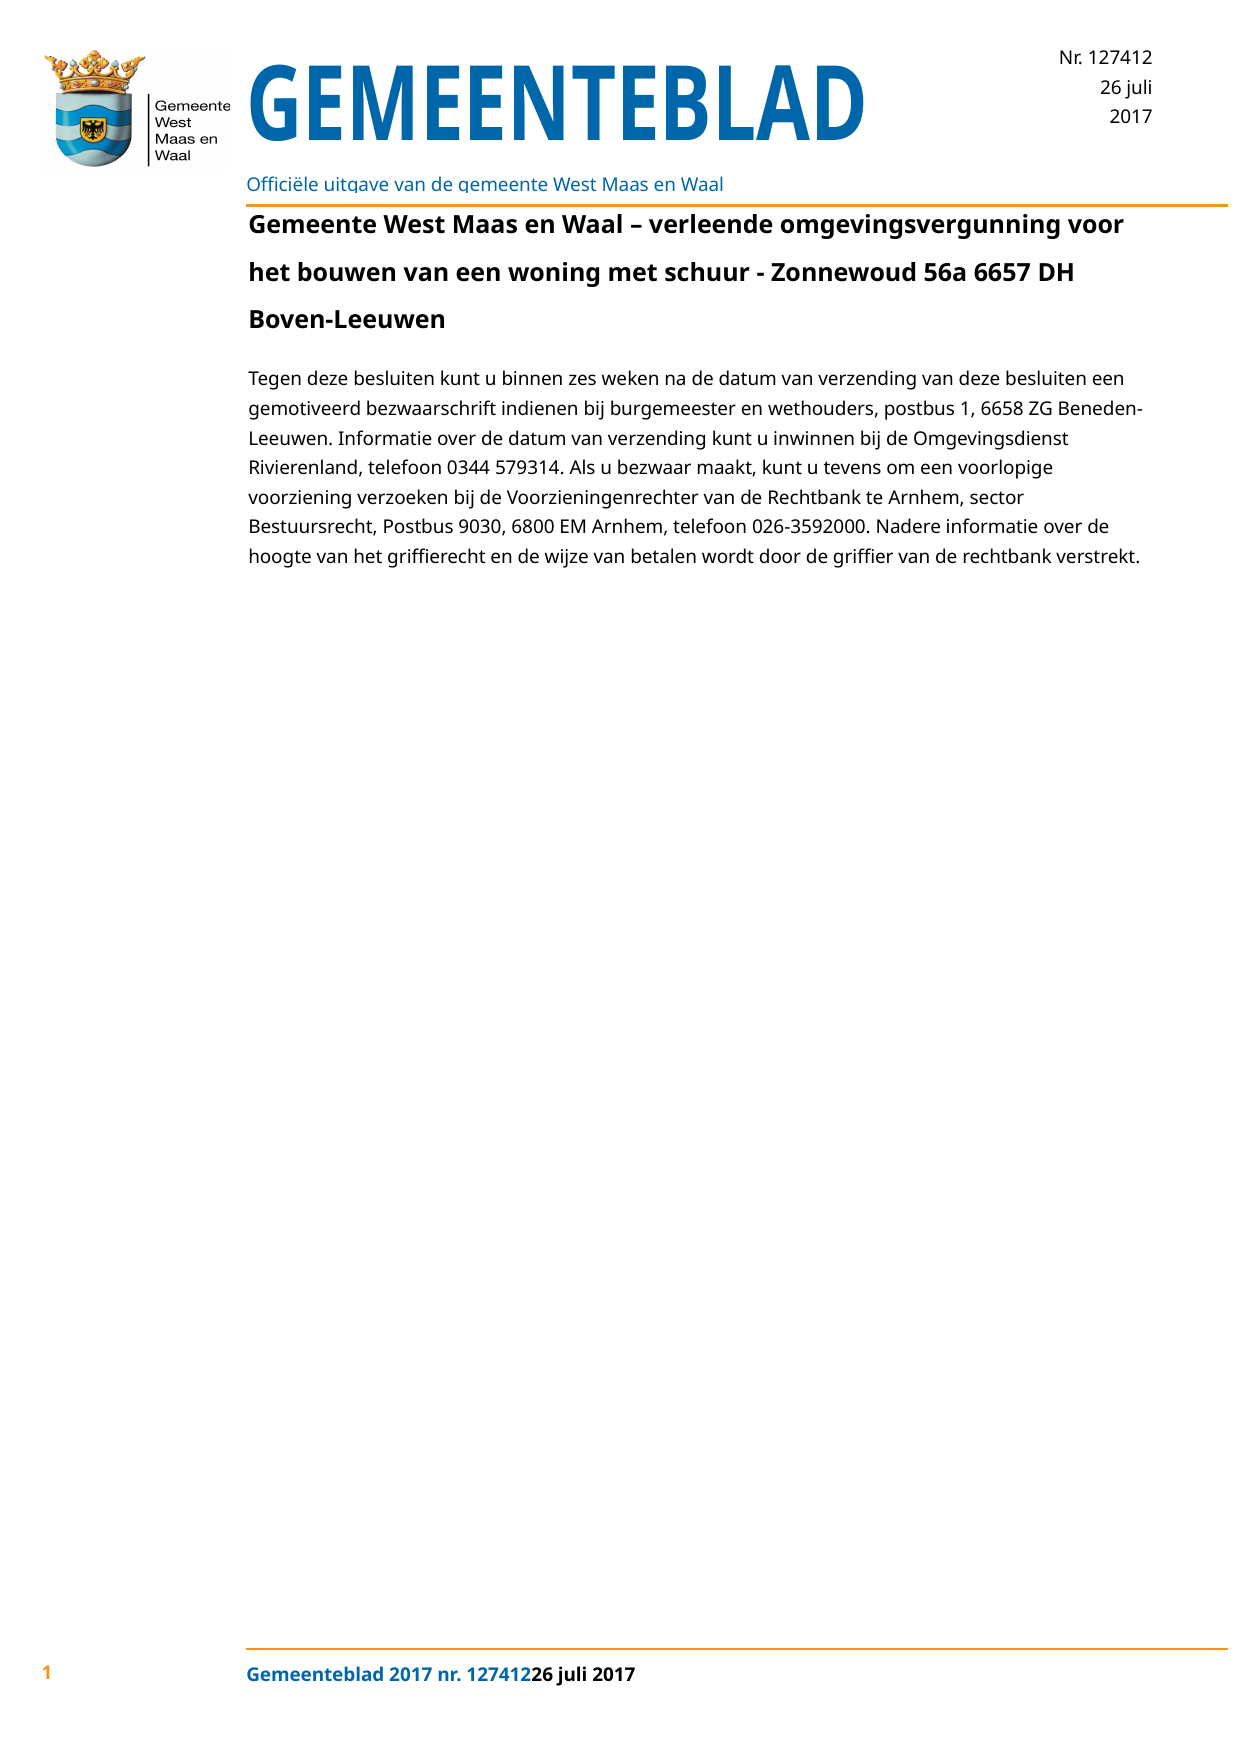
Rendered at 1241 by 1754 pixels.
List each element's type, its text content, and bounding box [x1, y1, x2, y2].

text Gemeente West Maas en Waal – verleende omgevingsvergunning voor het bouwen van een woning met schuur - Zonnewoud 56a 6657 DH Boven-Leeuwen [248, 207, 1152, 336]
picture [41, 47, 231, 172]
text Tegen deze besluiten kunt u binnen zes weken na de datum van verzending van deze besluiten een gemotiveerd bezwaarschrift indienen bij burgemeester en wethouders, postbus 1, 6658 ZG Beneden-Leeuwen. Informatie over de datum van verzending kunt u inwinnen bij de Omgevingsdienst Rivierenland, telefoon 0344 579314. Als u bezwaar maakt, kunt u tevens om een voorlopige voorziening verzoeken bij de Voorzieningenrechter van de Rechtbank te Arnhem, sector Bestuursrecht, Postbus 9030, 6800 EM Arnhem, telefoon 026-3592000. Nadere informatie over de hoogte van het griffierecht en de wijze van betalen wordt door de griffier van de rechtbank verstrekt. [248, 366, 1152, 569]
